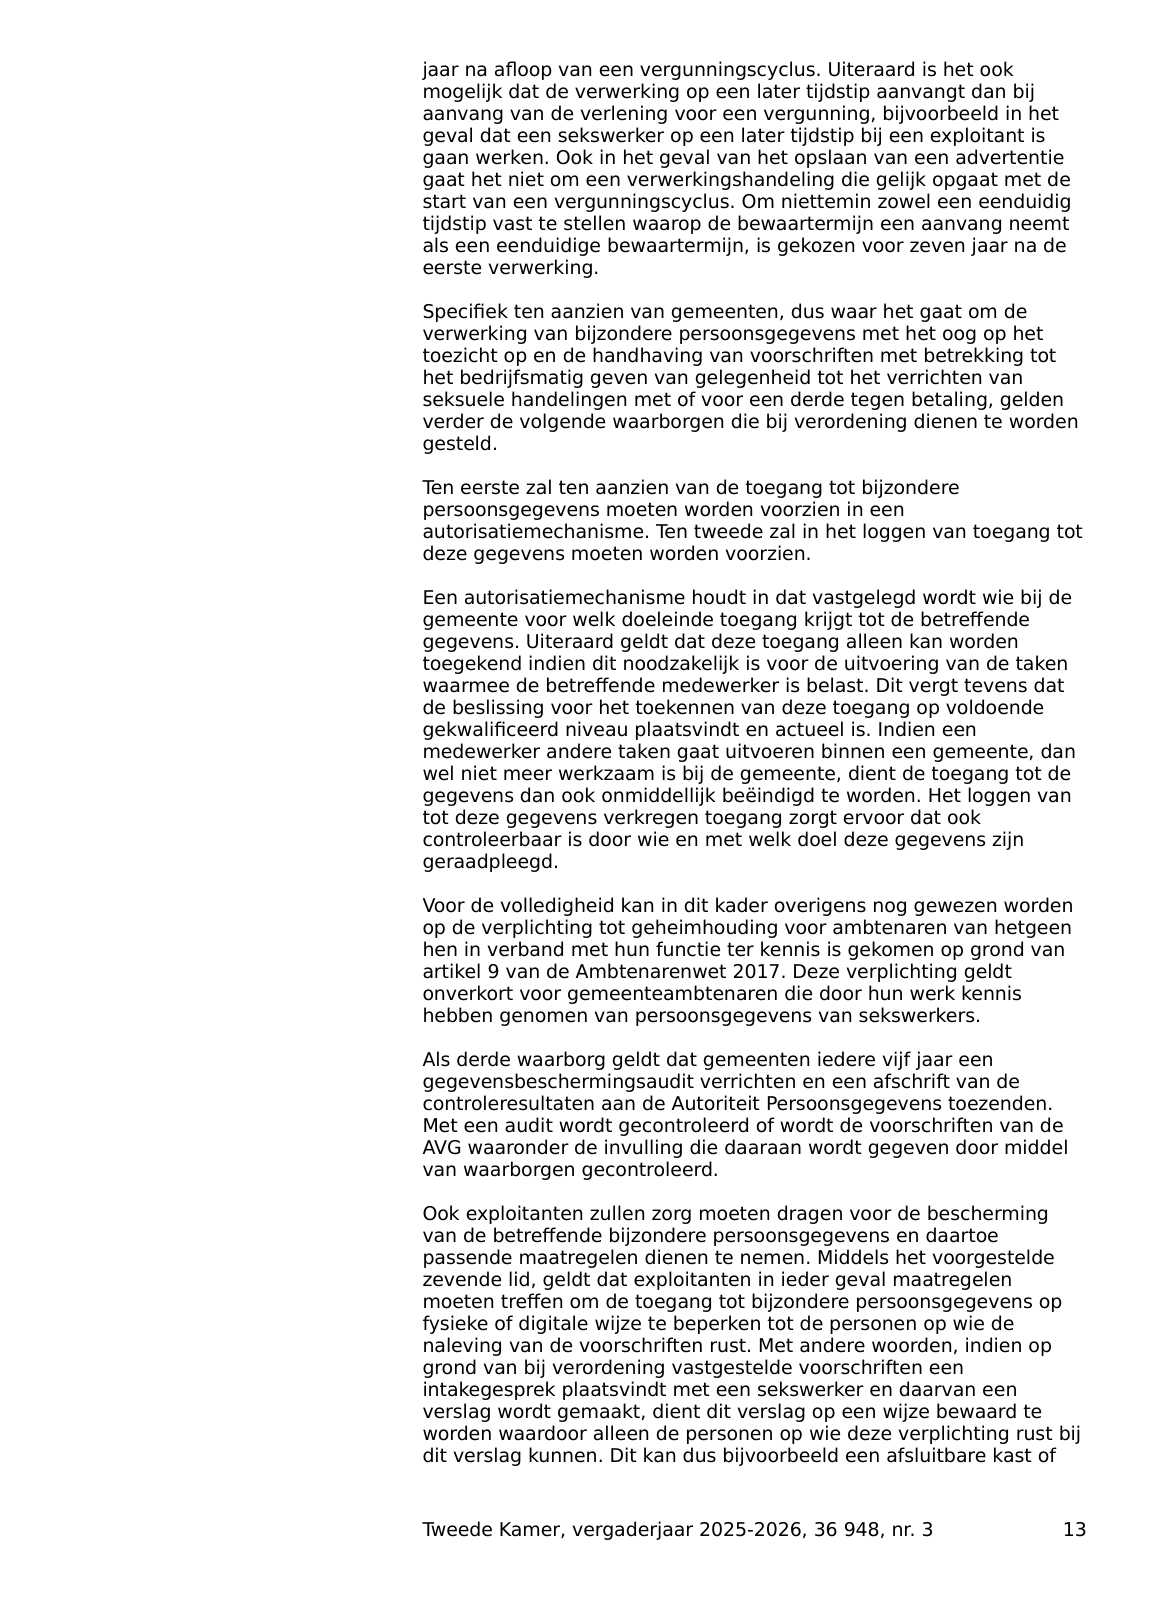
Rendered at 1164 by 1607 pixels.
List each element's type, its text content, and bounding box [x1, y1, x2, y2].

text Een autorisatiemechanisme houdt in dat vastgelegd wordt wie bij de gemeente voor welk doeleinde toegang krijgt tot de betreffende gegevens. Uiteraard geldt dat deze toegang alleen kan worden toegekend indien dit noodzakelijk is voor de uitvoering van de taken waarmee de betreffende medewerker is belast. Dit vergt tevens dat de beslissing voor het toekennen van deze toegang op voldoende gekwalificeerd niveau plaatsvindt en actueel is. Indien een medewerker andere taken gaat uitvoeren binnen een gemeente, dan wel niet meer werkzaam is bij de gemeente, dient de toegang tot de gegevens dan ook onmiddellijk beëindigd te worden. Het loggen van tot deze gegevens verkregen toegang zorgt ervoor dat ook controleerbaar is door wie en met welk doel deze gegevens zijn geraadpleegd. [422, 587, 1087, 873]
text Als derde waarborg geldt dat gemeenten iedere vijf jaar een gegevensbeschermingsaudit verrichten en een afschrift van de controleresultaten aan de Autoriteit Persoonsgegevens toezenden. Met een audit wordt gecontroleerd of wordt de voorschriften van de AVG waaronder de invulling die daaraan wordt gegeven door middel van waarborgen gecontroleerd. [422, 1049, 1087, 1181]
text Ten eerste zal ten aanzien van de toegang tot bijzondere persoonsgegevens moeten worden voorzien in een autorisatiemechanisme. Ten tweede zal in het loggen van toegang tot deze gegevens moeten worden voorzien. [422, 477, 1087, 565]
text Specifiek ten aanzien van gemeenten, dus waar het gaat om de verwerking van bijzondere persoonsgegevens met het oog op het toezicht op en de handhaving van voorschriften met betrekking tot het bedrijfsmatig geven van gelegenheid tot het verrichten van seksuele handelingen met of voor een derde tegen betaling, gelden verder de volgende waarborgen die bij verordening dienen te worden gesteld. [422, 301, 1087, 455]
text Voor de volledigheid kan in dit kader overigens nog gewezen worden op de verplichting tot geheimhouding voor ambtenaren van hetgeen hen in verband met hun functie ter kennis is gekomen op grond van artikel 9 van de Ambtenarenwet 2017. Deze verplichting geldt onverkort voor gemeenteambtenaren die door hun werk kennis hebben genomen van persoonsgegevens van sekswerkers. [422, 895, 1087, 1027]
text jaar na afloop van een vergunningscyclus. Uiteraard is het ook mogelijk dat de verwerking op een later tijdstip aanvangt dan bij aanvang van de verlening voor een vergunning, bijvoorbeeld in het geval dat een sekswerker op een later tijdstip bij een exploitant is gaan werken. Ook in het geval van het opslaan van een advertentie gaat het niet om een verwerkingshandeling die gelijk opgaat met de start van een vergunningscyclus. Om niettemin zowel een eenduidig tijdstip vast te stellen waarop de bewaartermijn een aanvang neemt als een eenduidige bewaartermijn, is gekozen voor zeven jaar na de eerste verwerking. [422, 59, 1087, 279]
text Ook exploitanten zullen zorg moeten dragen voor de bescherming van de betreffende bijzondere persoonsgegevens en daartoe passende maatregelen dienen te nemen. Middels het voorgestelde zevende lid, geldt dat exploitanten in ieder geval maatregelen moeten treffen om de toegang tot bijzondere persoonsgegevens op fysieke of digitale wijze te beperken tot de personen op wie de naleving van de voorschriften rust. Met andere woorden, indien op grond van bij verordening vastgestelde voorschriften een intakegesprek plaatsvindt met een sekswerker en daarvan een verslag wordt gemaakt, dient dit verslag op een wijze bewaard te worden waardoor alleen de personen op wie deze verplichting rust bij dit verslag kunnen. Dit kan dus bijvoorbeeld een afsluitbare kast of [422, 1203, 1087, 1467]
